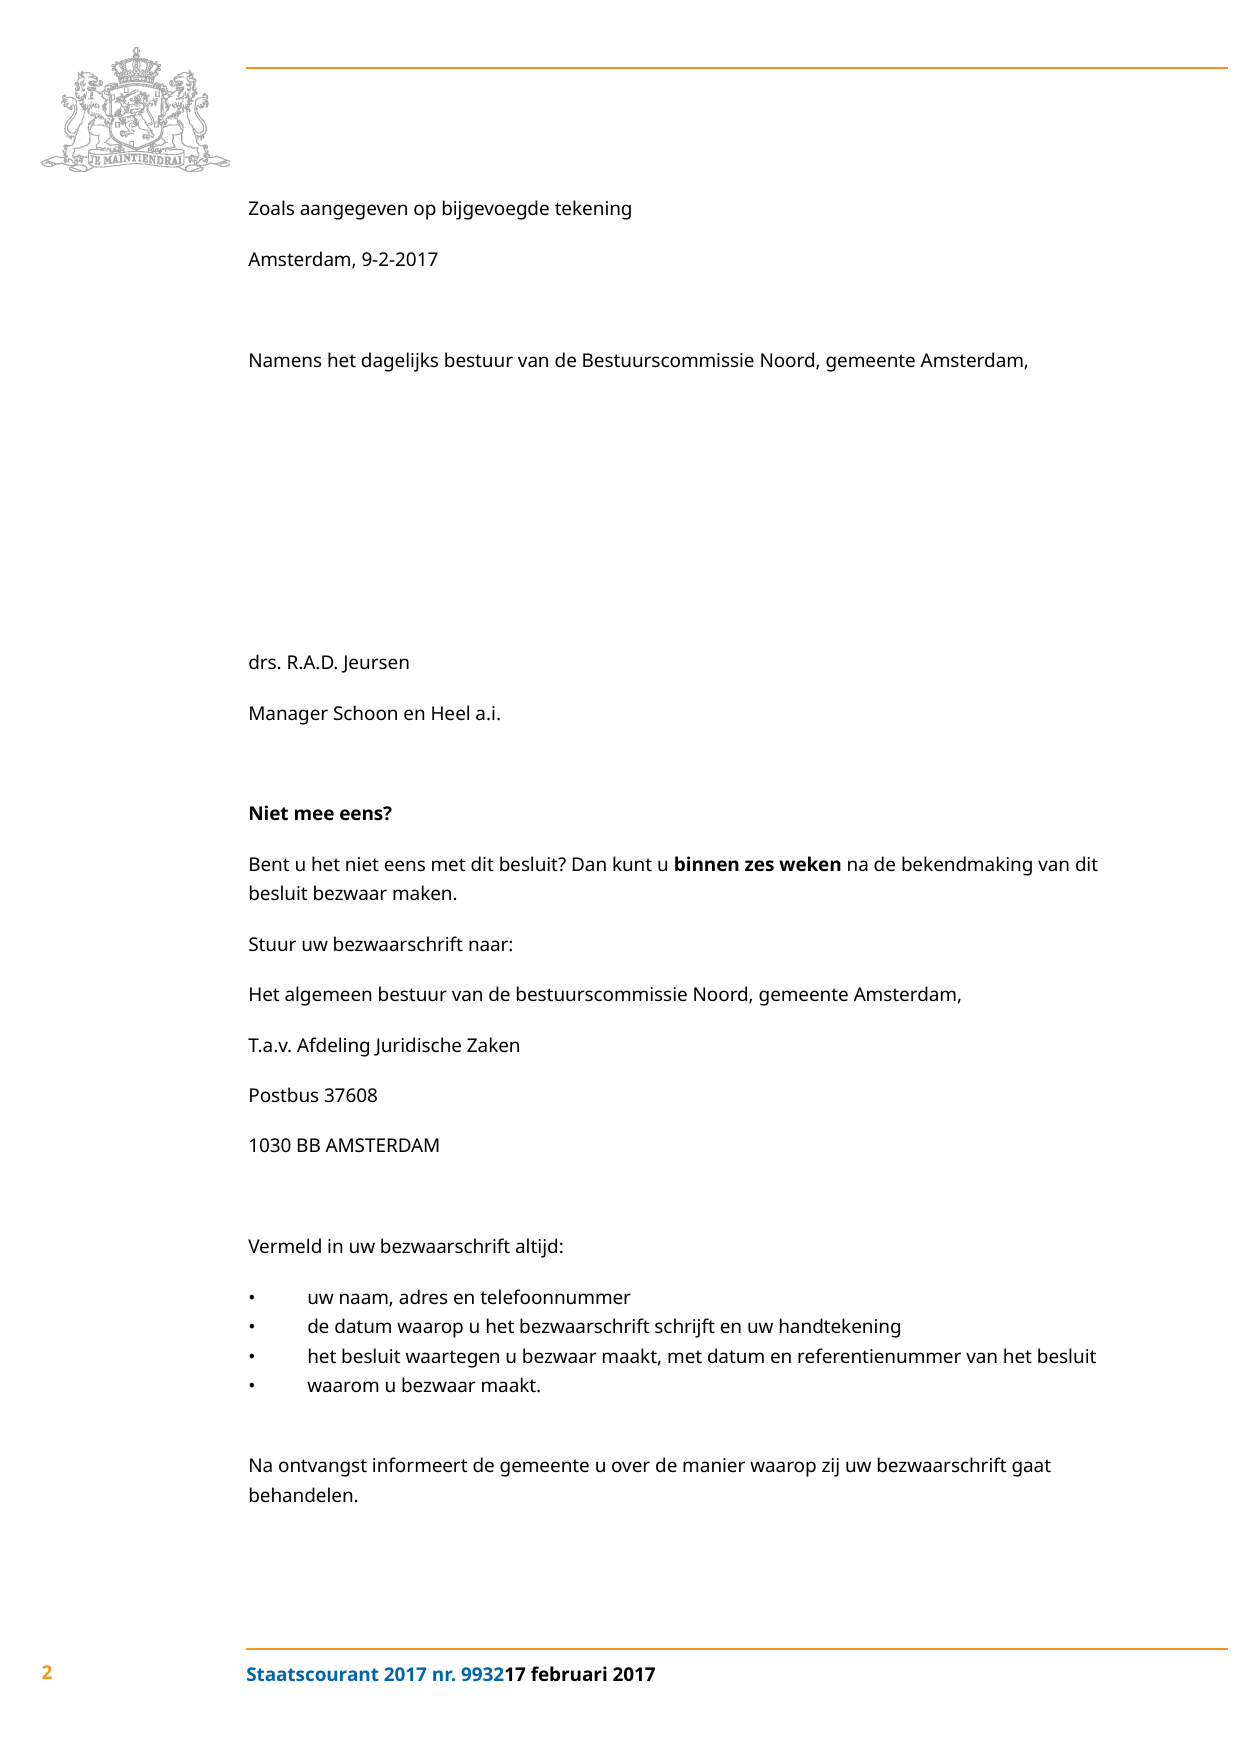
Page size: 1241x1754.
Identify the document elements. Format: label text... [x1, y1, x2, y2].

list de datum waarop u het bezwaarschrift schrijft en uw handtekening [248, 1313, 1152, 1339]
text Zoals aangegeven op bijgevoegde tekening [248, 196, 1152, 221]
text Vermeld in uw bezwaarschrift altijd: [248, 1233, 1152, 1259]
text 1030 BB AMSTERDAM [248, 1133, 1152, 1158]
list uw naam, adres en telefoonnummer [248, 1284, 1152, 1310]
list waarom u bezwaar maakt. [248, 1373, 1152, 1398]
text Stuur uw bezwaarschrift naar: [248, 931, 1152, 957]
text Na ontvangst informeert de gemeente u over de manier waarop zij uw bezwaarschrift gaat behandelen. [248, 1453, 1152, 1508]
picture [41, 47, 231, 172]
text Manager Schoon en Heel a.i. [248, 700, 1152, 726]
text Namens het dagelijks bestuur van de Bestuurscommissie Noord, gemeente Amsterdam, [248, 347, 1152, 373]
text Het algemeen bestuur van de bestuurscommissie Noord, gemeente Amsterdam, [248, 981, 1152, 1007]
list het besluit waartegen u bezwaar maakt, met datum en referentienummer van het besluit [248, 1343, 1152, 1369]
text Postbus 37608 [248, 1082, 1152, 1108]
text Amsterdam, 9-2-2017 [248, 246, 1152, 272]
text Bent u het niet eens met dit besluit? Dan kunt u binnen zes weken na de bekendmaking van dit besluit bezwaar maken. [248, 851, 1152, 906]
text drs. R.A.D. Jeursen [248, 649, 1152, 675]
text T.a.v. Afdeling Juridische Zaken [248, 1032, 1152, 1058]
text Niet mee eens? [248, 801, 1152, 826]
